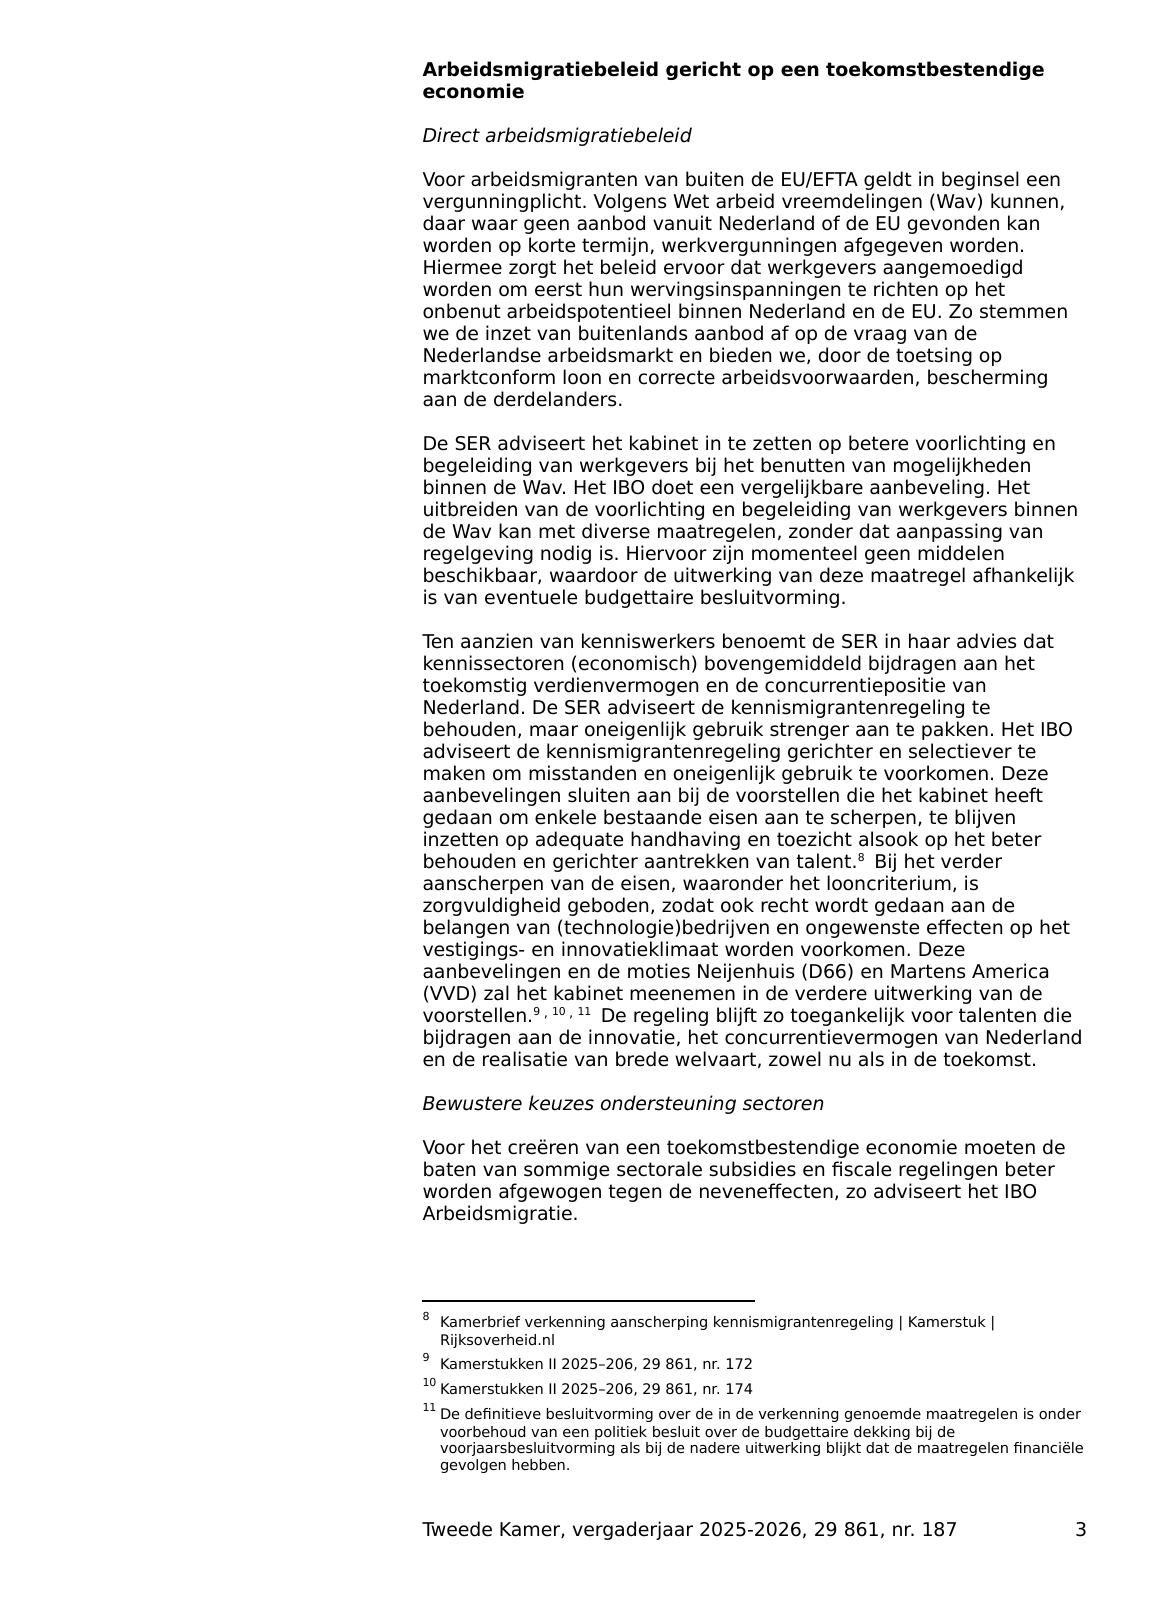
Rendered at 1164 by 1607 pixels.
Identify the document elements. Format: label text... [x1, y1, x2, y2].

text Ten aanzien van kenniswerkers benoemt de SER in haar advies dat kennissectoren (economisch) bovengemiddeld bijdragen aan het toekomstig verdienvermogen en de concurrentiepositie van Nederland. De SER adviseert de kennismigrantenregeling te behouden, maar oneigenlijk gebruik strenger aan te pakken. Het IBO adviseert de kennismigrantenregeling gerichter en selectiever te maken om misstanden en oneigenlijk gebruik te voorkomen. Deze aanbevelingen sluiten aan bij de voorstellen die het kabinet heeft gedaan om enkele bestaande eisen aan te scherpen, te blijven inzetten op adequate handhaving en toezicht alsook op het beter behouden en gerichter aantrekken van talent. Bij het verder aanscherpen van de eisen, waaronder het looncriterium, is zorgvuldigheid geboden, zodat ook recht wordt gedaan aan de belangen van (technologie)bedrijven en ongewenste effecten op het vestigings- en innovatieklimaat worden voorkomen. Deze aanbevelingen en de moties Neijenhuis (D66) en Martens America (VVD) zal het kabinet meenemen in de verdere uitwerking van de voorstellen., , De regeling blijft zo toegankelijk voor talenten die bijdragen aan de innovatie, het concurrentievermogen van Nederland en de realisatie van brede welvaart, zowel nu als in de toekomst. [422, 631, 1087, 1071]
text De definitieve besluitvorming over de in de verkenning genoemde maatregelen is onder voorbehoud van een politiek besluit over de budgettaire dekking bij de voorjaarsbesluitvorming als bij de nadere uitwerking blijkt dat de maatregelen financiële gevolgen hebben. [422, 1402, 1087, 1474]
subtitle Bewustere keuzes ondersteuning sectoren [422, 1093, 1087, 1115]
subtitle Arbeidsmigratiebeleid gericht op een toekomstbestendige economie [422, 59, 1087, 103]
text Voor het creëren van een toekomstbestendige economie moeten de baten van sommige sectorale subsidies en fiscale regelingen beter worden afgewogen tegen de neveneffecten, zo adviseert het IBO Arbeidsmigratie. [422, 1137, 1087, 1225]
text Kamerstukken II 2025–206, 29 861, nr. 174 [422, 1377, 1087, 1399]
text Voor arbeidsmigranten van buiten de EU/EFTA geldt in beginsel een vergunningplicht. Volgens Wet arbeid vreemdelingen (Wav) kunnen, daar waar geen aanbod vanuit Nederland of de EU gevonden kan worden op korte termijn, werkvergunningen afgegeven worden. Hiermee zorgt het beleid ervoor dat werkgevers aangemoedigd worden om eerst hun wervingsinspanningen te richten op het onbenut arbeidspotentieel binnen Nederland en de EU. Zo stemmen we de inzet van buitenlands aanbod af op de vraag van de Nederlandse arbeidsmarkt en bieden we, door de toetsing op marktconform loon en correcte arbeidsvoorwaarden, bescherming aan de derdelanders. [422, 169, 1087, 411]
subtitle Direct arbeidsmigratiebeleid [422, 125, 1087, 147]
text Kamerbrief verkenning aanscherping kennismigrantenregeling | Kamerstuk | Rijksoverheid.nl [422, 1310, 1087, 1349]
text Kamerstukken II 2025–206, 29 861, nr. 172 [422, 1352, 1087, 1374]
text De SER adviseert het kabinet in te zetten op betere voorlichting en begeleiding van werkgevers bij het benutten van mogelijkheden binnen de Wav. Het IBO doet een vergelijkbare aanbeveling. Het uitbreiden van de voorlichting en begeleiding van werkgevers binnen de Wav kan met diverse maatregelen, zonder dat aanpassing van regelgeving nodig is. Hiervoor zijn momenteel geen middelen beschikbaar, waardoor de uitwerking van deze maatregel afhankelijk is van eventuele budgettaire besluitvorming. [422, 433, 1087, 609]
